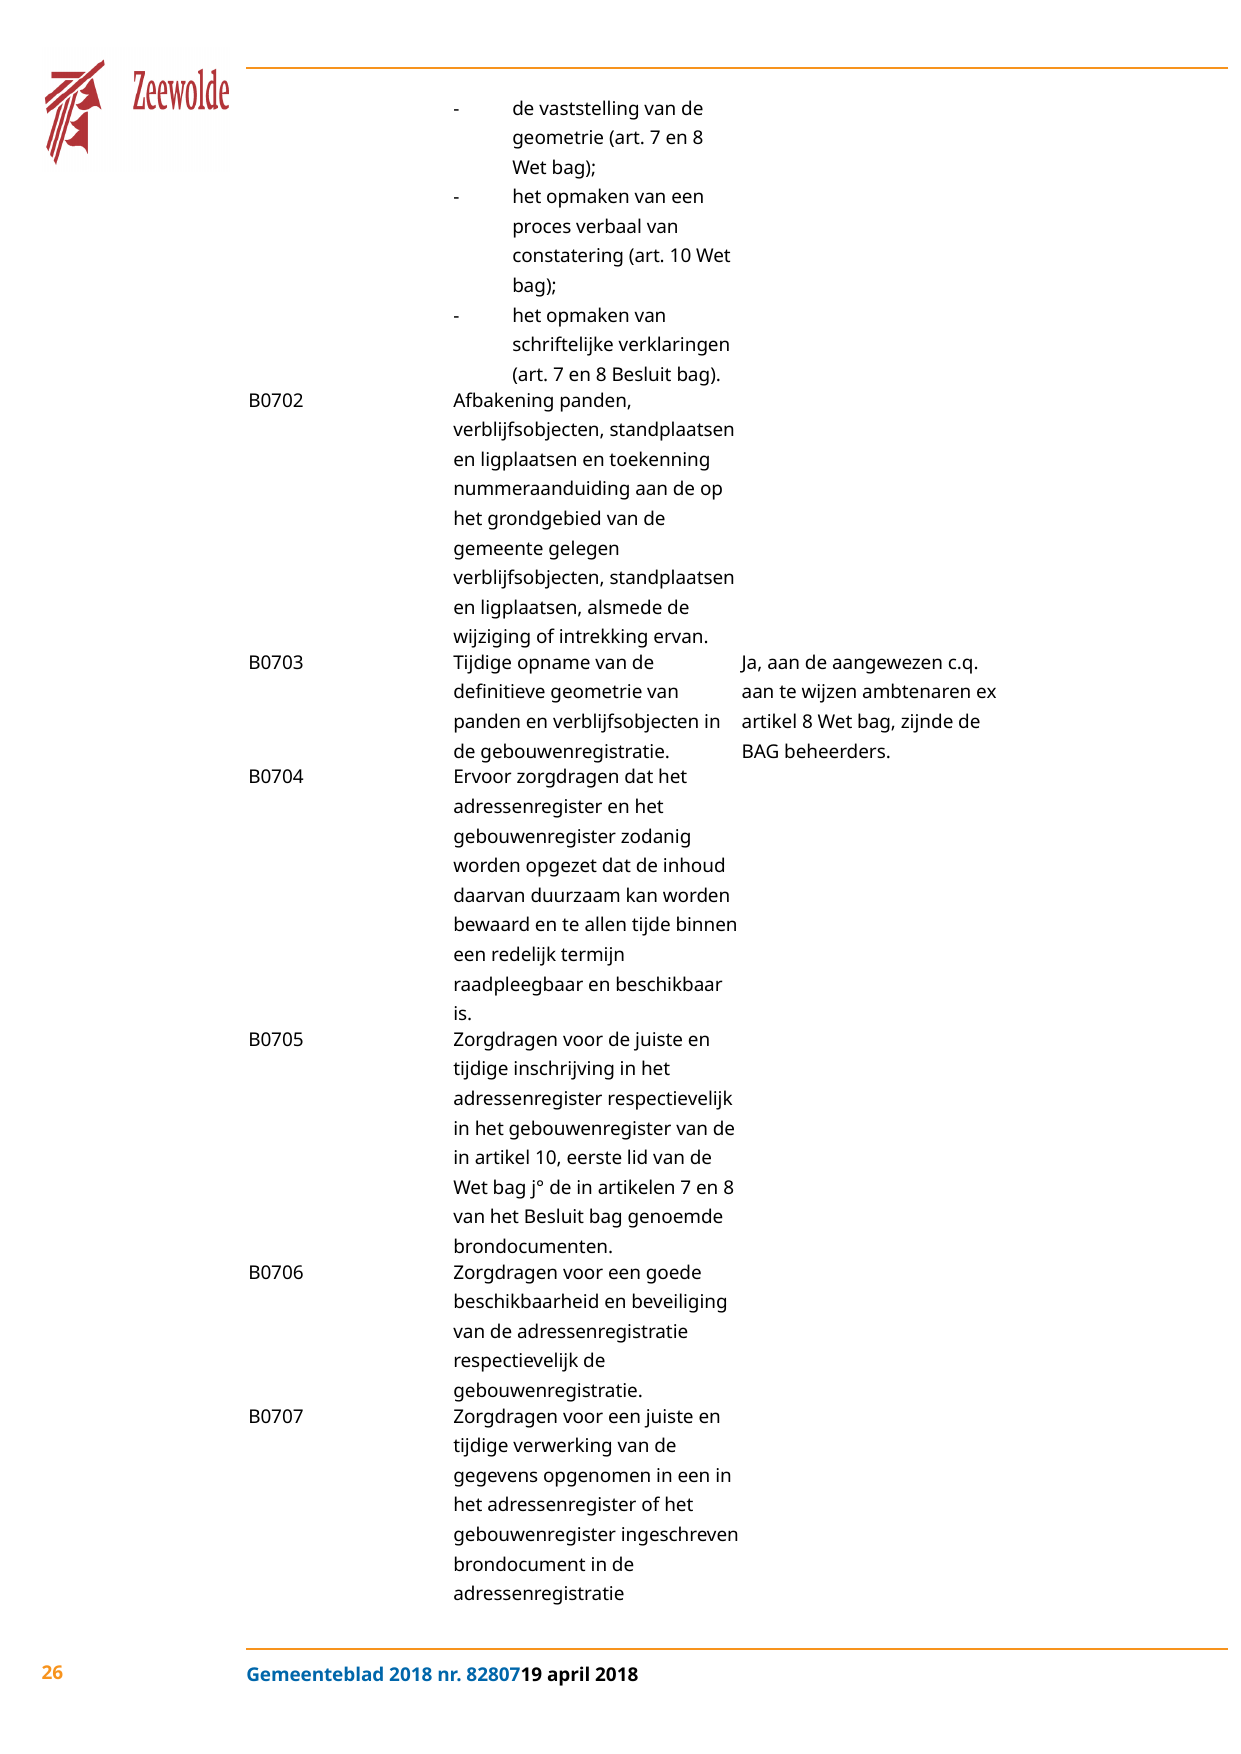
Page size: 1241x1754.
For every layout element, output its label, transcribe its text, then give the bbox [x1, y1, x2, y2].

picture [41, 47, 231, 172]
table_cell Afbakening panden, verblijfsobjecten, standplaatsen en ligplaatsen en toekenning nummeraanduiding aan de op het grondgebied van de gemeente gelegen verblijfsobjecten, standplaatsen en ligplaatsen, alsmede de wijziging of intrekking ervan. [453, 387, 741, 649]
table_cell B0703 [248, 649, 453, 764]
table_cell [741, 1026, 1015, 1259]
table_cell Zorgdragen voor een juiste en tijdige verwerking van de gegevens opgenomen in een in het adressenregister of het gebouwenregister ingeschreven brondocument in de adressenregistratie [453, 1403, 741, 1606]
table_cell B0706 [248, 1259, 453, 1403]
table_cell B0704 [248, 764, 453, 1026]
table_cell de vaststelling van de geometrie (art. 7 en 8 Wet bag); het opmaken van een proces verbaal van constatering (art. 10 Wet bag); het opmaken van schriftelijke verklaringen (art. 7 en 8 Besluit bag). [453, 95, 741, 387]
table_cell Ervoor zorgdragen dat het adressenregister en het gebouwenregister zodanig worden opgezet dat de inhoud daarvan duurzaam kan worden bewaard en te allen tijde binnen een redelijk termijn raadpleegbaar en beschikbaar is. [453, 764, 741, 1026]
table_cell [741, 1403, 1015, 1606]
table_cell B0705 [248, 1026, 453, 1259]
table_cell Zorgdragen voor de juiste en tijdige inschrijving in het adressenregister respectievelijk in het gebouwenregister van de in artikel 10, eerste lid van de Wet bag j° de in artikelen 7 en 8 van het Besluit bag genoemde brondocumenten. [453, 1026, 741, 1259]
table_cell [741, 764, 1015, 1026]
table_cell [248, 95, 453, 387]
table_cell B0702 [248, 387, 453, 649]
table_cell [741, 387, 1015, 649]
table_cell Ja, aan de aangewezen c.q. aan te wijzen ambtenaren ex artikel 8 Wet bag, zijnde de BAG beheerders. [741, 649, 1015, 764]
table_cell Tijdige opname van de definitieve geometrie van panden en verblijfsobjecten in de gebouwenregistratie. [453, 649, 741, 764]
table_cell [741, 95, 1015, 387]
table_cell B0707 [248, 1403, 453, 1606]
table_cell Zorgdragen voor een goede beschikbaarheid en beveiliging van de adressenregistratie respectievelijk de gebouwenregistratie. [453, 1259, 741, 1403]
table_cell [741, 1259, 1015, 1403]
